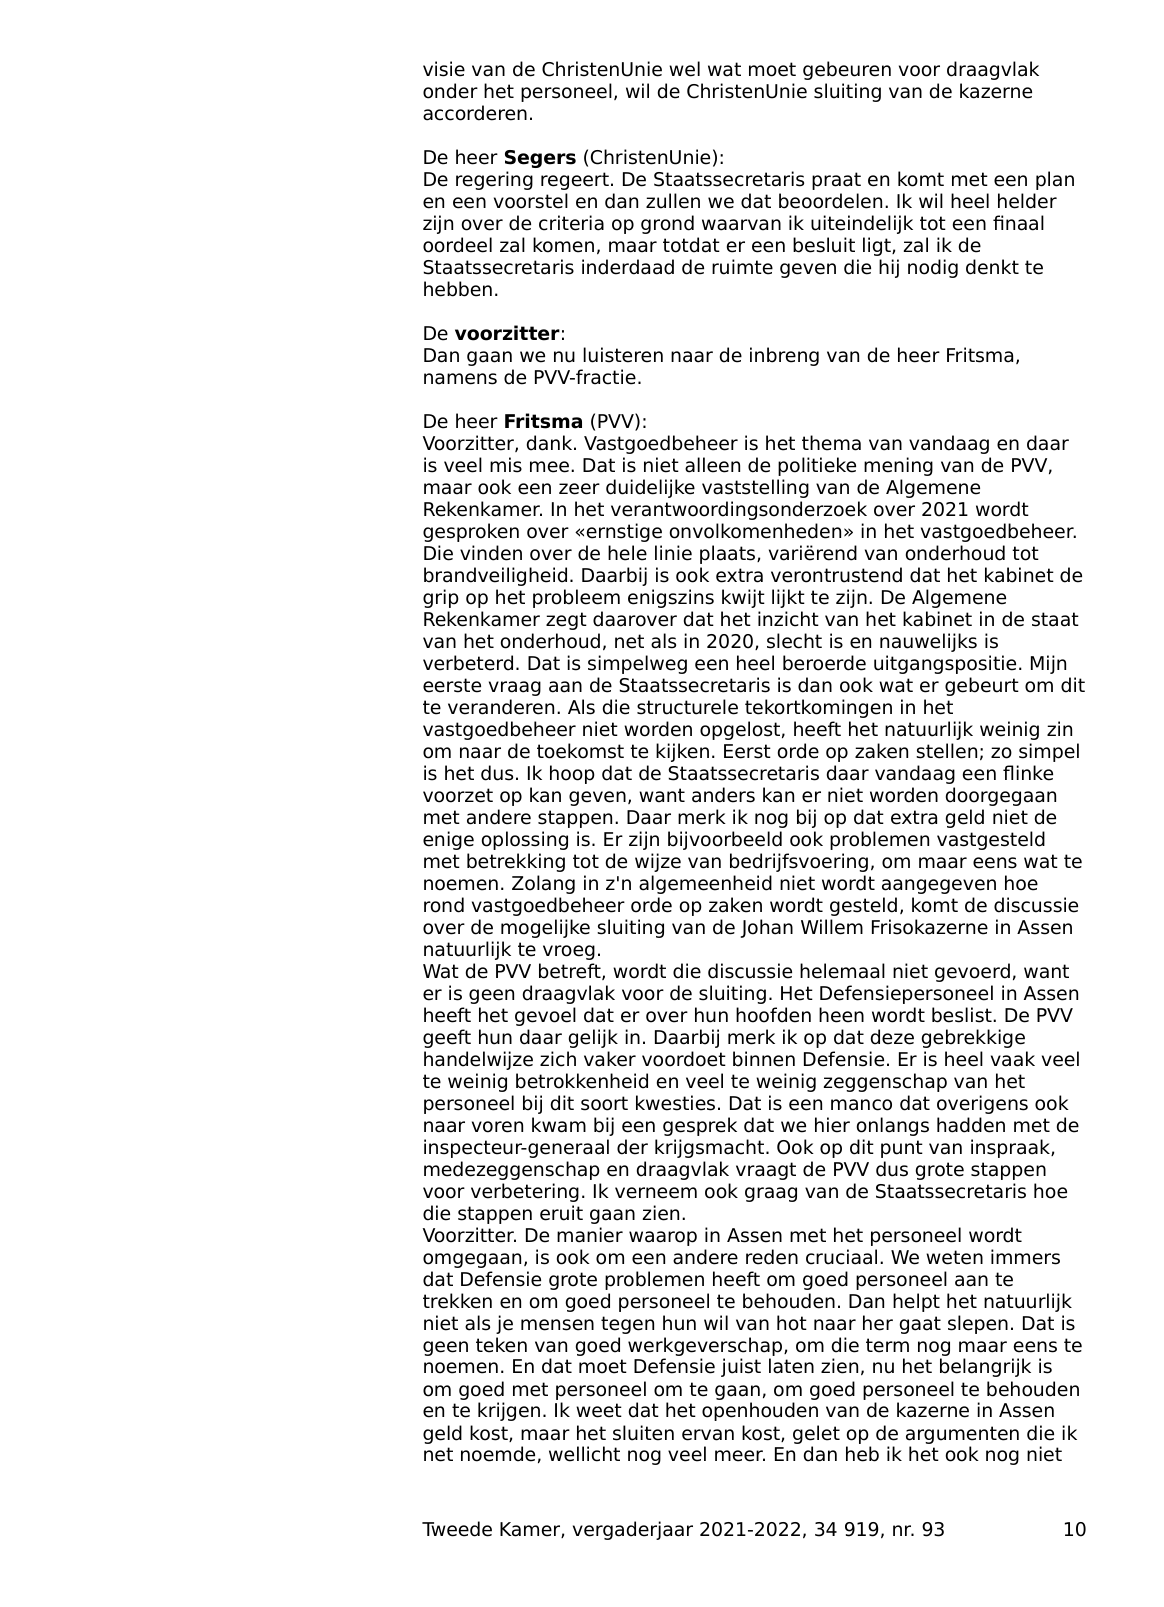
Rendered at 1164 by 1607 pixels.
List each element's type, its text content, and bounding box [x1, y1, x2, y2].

text Voorzitter, dank. Vastgoedbeheer is het thema van vandaag en daar is veel mis mee. Dat is niet alleen de politieke mening van de PVV, maar ook een zeer duidelijke vaststelling van de Algemene Rekenkamer. In het verantwoordingsonderzoek over 2021 wordt gesproken over «ernstige onvolkomenheden» in het vastgoedbeheer. Die vinden over de hele linie plaats, variërend van onderhoud tot brandveiligheid. Daarbij is ook extra verontrustend dat het kabinet de grip op het probleem enigszins kwijt lijkt te zijn. De Algemene Rekenkamer zegt daarover dat het inzicht van het kabinet in de staat van het onderhoud, net als in 2020, slecht is en nauwelijks is verbeterd. Dat is simpelweg een heel beroerde uitgangspositie. Mijn eerste vraag aan de Staatssecretaris is dan ook wat er gebeurt om dit te veranderen. Als die structurele tekortkomingen in het vastgoedbeheer niet worden opgelost, heeft het natuurlijk weinig zin om naar de toekomst te kijken. Eerst orde op zaken stellen; zo simpel is het dus. Ik hoop dat de Staatssecretaris daar vandaag een flinke voorzet op kan geven, want anders kan er niet worden doorgegaan met andere stappen. Daar merk ik nog bij op dat extra geld niet de enige oplossing is. Er zijn bijvoorbeeld ook problemen vastgesteld met betrekking tot de wijze van bedrijfsvoering, om maar eens wat te noemen. Zolang in z'n algemeenheid niet wordt aangegeven hoe rond vastgoedbeheer orde op zaken wordt gesteld, komt de discussie over de mogelijke sluiting van de Johan Willem Frisokazerne in Assen natuurlijk te vroeg. [422, 433, 1087, 961]
text De heer Segers (ChristenUnie): [422, 147, 1087, 169]
text Voorzitter. De manier waarop in Assen met het personeel wordt omgegaan, is ook om een andere reden cruciaal. We weten immers dat Defensie grote problemen heeft om goed personeel aan te trekken en om goed personeel te behouden. Dan helpt het natuurlijk niet als je mensen tegen hun wil van hot naar her gaat slepen. Dat is geen teken van goed werkgeverschap, om die term nog maar eens te noemen. En dat moet Defensie juist laten zien, nu het belangrijk is om goed met personeel om te gaan, om goed personeel te behouden en te krijgen. Ik weet dat het openhouden van de kazerne in Assen geld kost, maar het sluiten ervan kost, gelet op de argumenten die ik net noemde, wellicht nog veel meer. En dan heb ik het ook nog niet [422, 1224, 1087, 1466]
text visie van de ChristenUnie wel wat moet gebeuren voor draagvlak onder het personeel, wil de ChristenUnie sluiting van de kazerne accorderen. [422, 59, 1087, 125]
text De voorzitter: [422, 323, 1087, 345]
text Wat de PVV betreft, wordt die discussie helemaal niet gevoerd, want er is geen draagvlak voor de sluiting. Het Defensiepersoneel in Assen heeft het gevoel dat er over hun hoofden heen wordt beslist. De PVV geeft hun daar gelijk in. Daarbij merk ik op dat deze gebrekkige handelwijze zich vaker voordoet binnen Defensie. Er is heel vaak veel te weinig betrokkenheid en veel te weinig zeggenschap van het personeel bij dit soort kwesties. Dat is een manco dat overigens ook naar voren kwam bij een gesprek dat we hier onlangs hadden met de inspecteur-generaal der krijgsmacht. Ook op dit punt van inspraak, medezeggenschap en draagvlak vraagt de PVV dus grote stappen voor verbetering. Ik verneem ook graag van de Staatssecretaris hoe die stappen eruit gaan zien. [422, 961, 1087, 1224]
text De heer Fritsma (PVV): [422, 411, 1087, 433]
text Dan gaan we nu luisteren naar de inbreng van de heer Fritsma, namens de PVV-fractie. [422, 345, 1087, 389]
text De regering regeert. De Staatssecretaris praat en komt met een plan en een voorstel en dan zullen we dat beoordelen. Ik wil heel helder zijn over de criteria op grond waarvan ik uiteindelijk tot een finaal oordeel zal komen, maar totdat er een besluit ligt, zal ik de Staatssecretaris inderdaad de ruimte geven die hij nodig denkt te hebben. [422, 169, 1087, 301]
